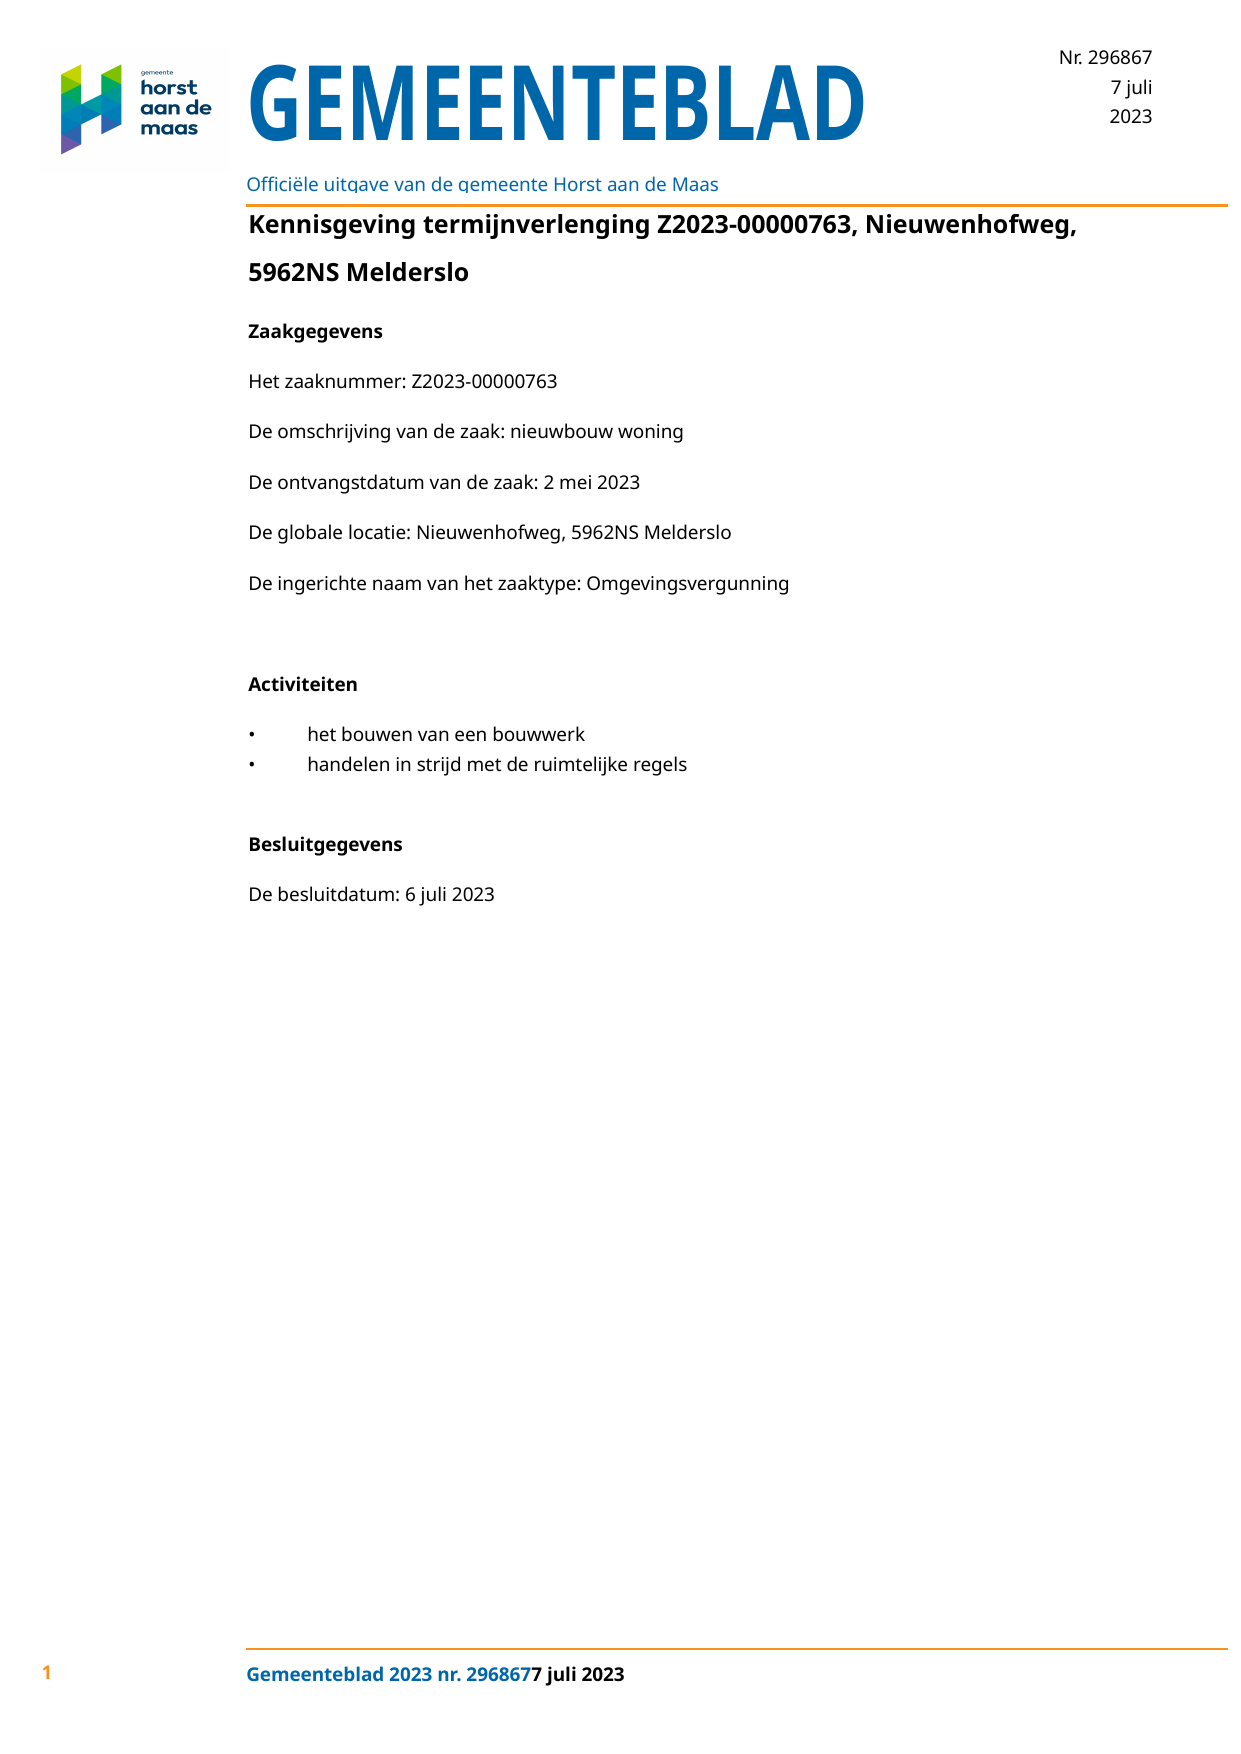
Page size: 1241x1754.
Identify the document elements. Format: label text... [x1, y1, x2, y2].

list het bouwen van een bouwwerk [248, 721, 1152, 747]
text De omschrijving van de zaak: nieuwbouw woning [248, 419, 1152, 444]
text De besluitdatum: 6 juli 2023 [248, 881, 1152, 907]
picture [41, 47, 231, 172]
list handelen in strijd met de ruimtelijke regels [248, 751, 1152, 777]
text De globale locatie: Nieuwenhofweg, 5962NS Melderslo [248, 519, 1152, 545]
text Het zaaknummer: Z2023-00000763 [248, 368, 1152, 394]
text Zaakgegevens [248, 318, 1152, 344]
text Kennisgeving termijnverlenging Z2023-00000763, Nieuwenhofweg, 5962NS Melderslo [248, 207, 1152, 288]
text Activiteiten [248, 671, 1152, 697]
text Besluitgegevens [248, 831, 1152, 857]
text De ingerichte naam van het zaaktype: Omgevingsvergunning [248, 570, 1152, 596]
text De ontvangstdatum van de zaak: 2 mei 2023 [248, 469, 1152, 495]
